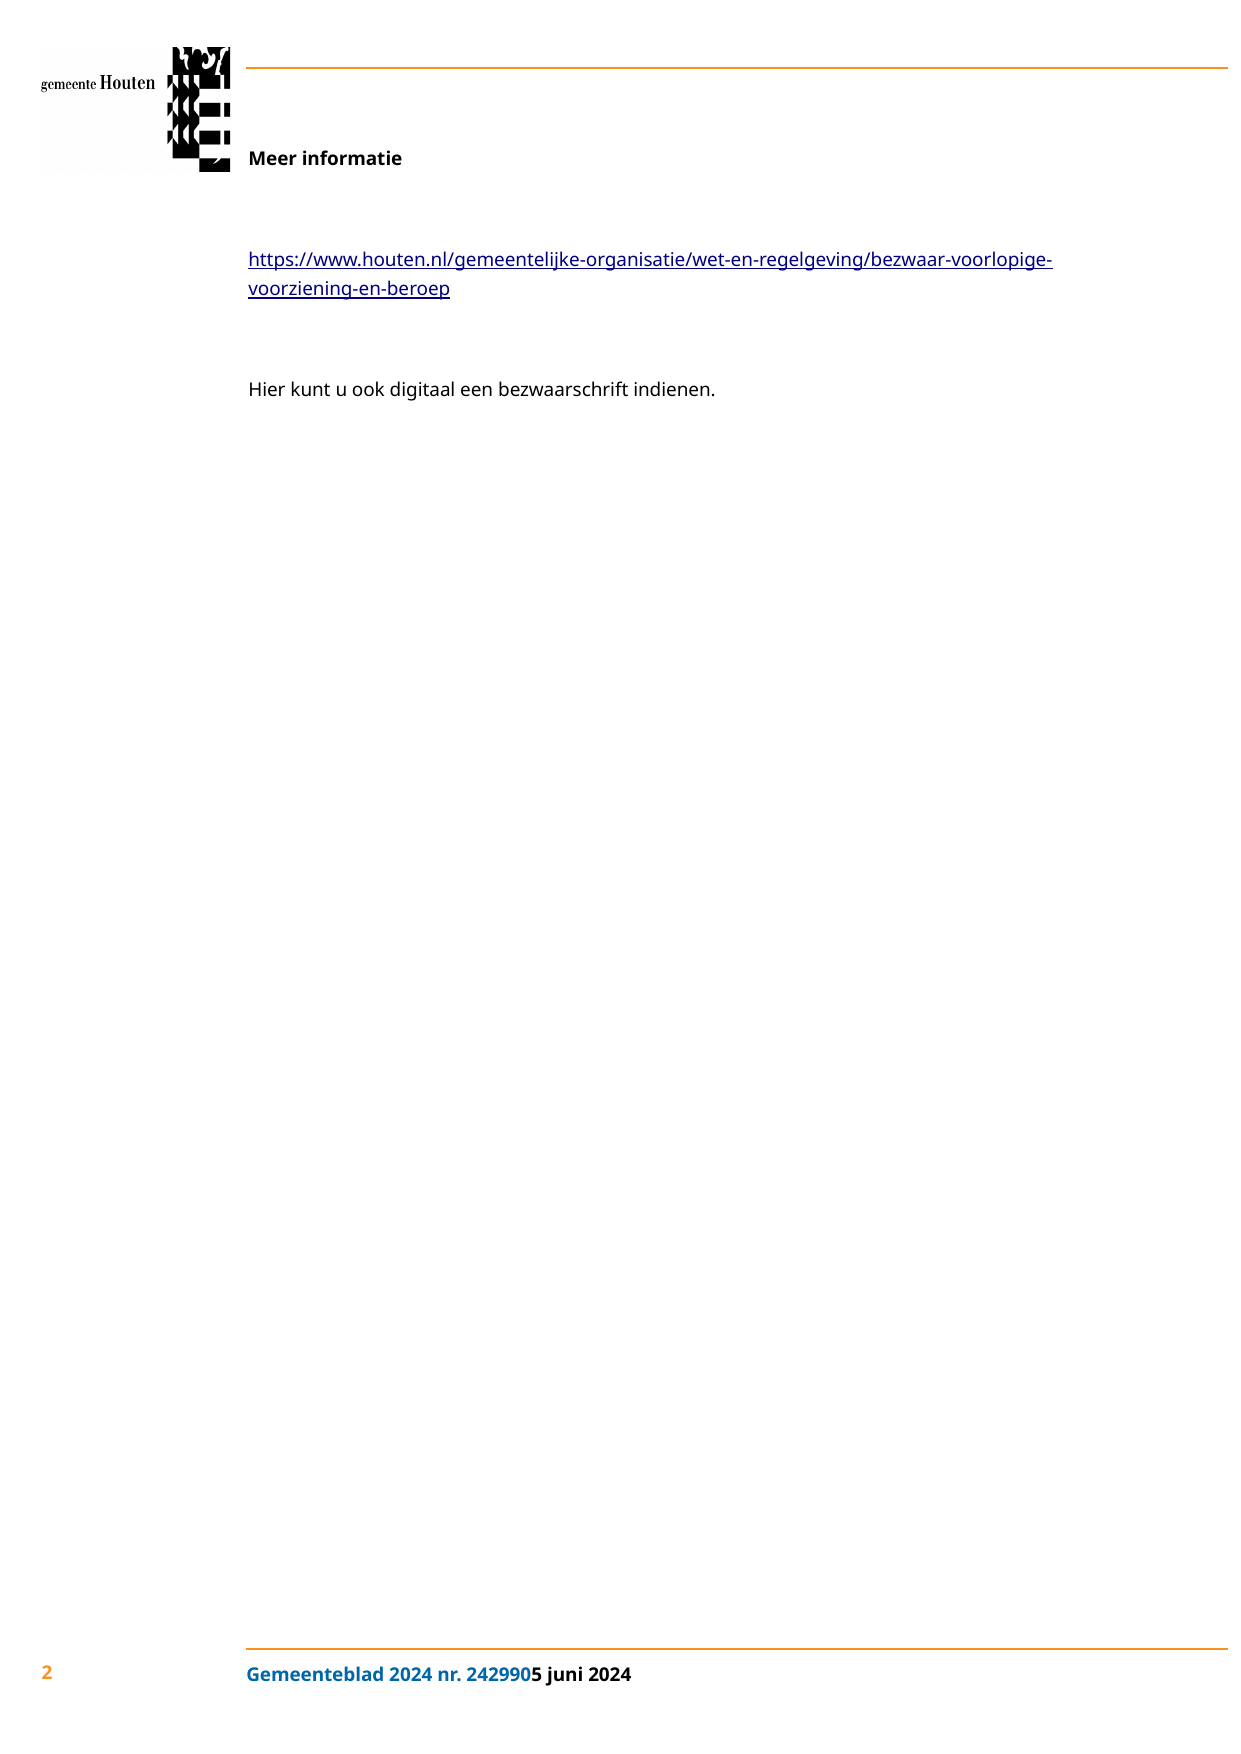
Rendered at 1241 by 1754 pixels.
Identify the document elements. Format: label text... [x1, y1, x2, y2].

text Hier kunt u ook digitaal een bezwaarschrift indienen. [248, 376, 1152, 402]
text https://www.houten.nl/gemeentelijke-organisatie/wet-en-regelgeving/bezwaar-voorlopige-voorziening-en-beroep [248, 246, 1152, 301]
picture [41, 47, 231, 172]
text Meer informatie [248, 145, 1152, 171]
